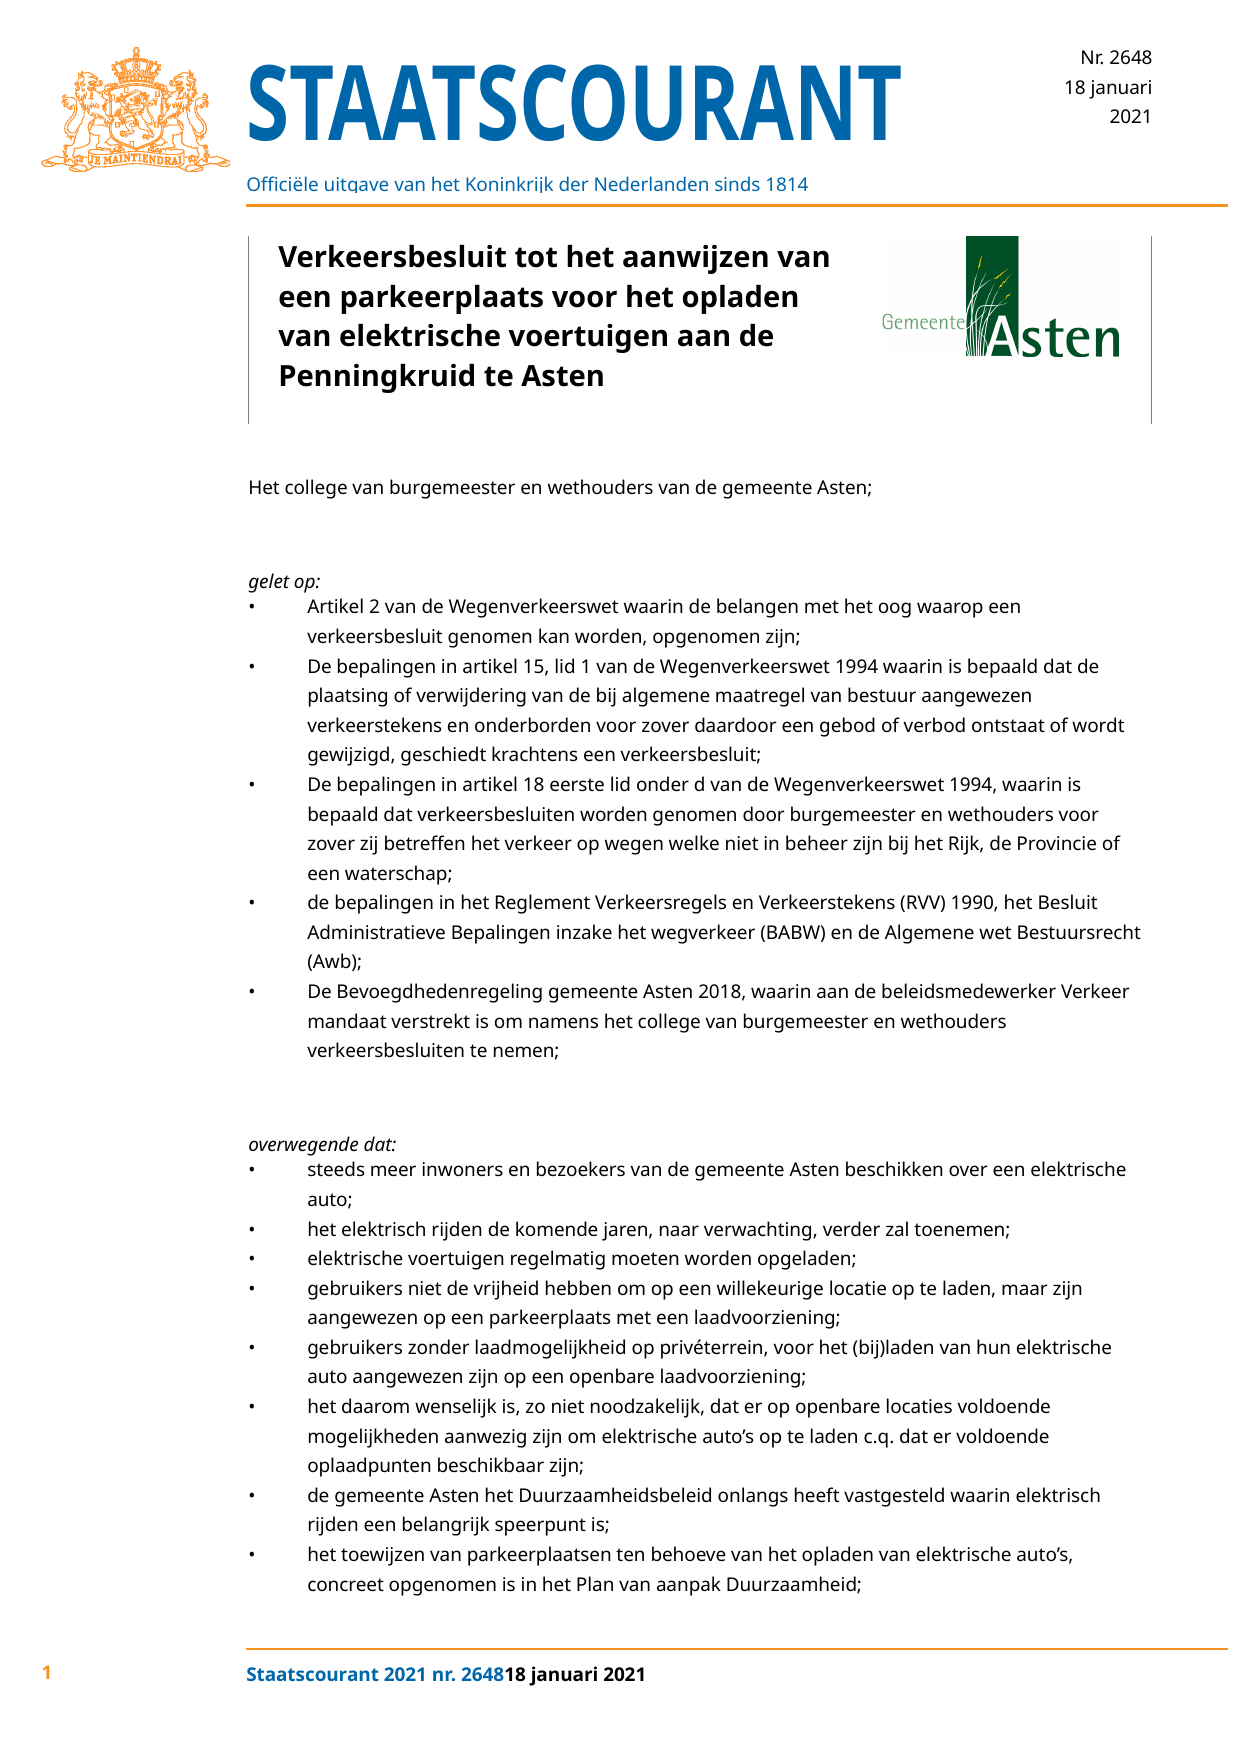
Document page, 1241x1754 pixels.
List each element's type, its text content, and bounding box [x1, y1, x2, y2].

list gebruikers zonder laadmogelijkheid op privéterrein, voor het (bij)laden van hun elektrische auto aangewezen zijn op een openbare laadvoorziening; [248, 1334, 1152, 1389]
list het daarom wenselijk is, zo niet noodzakelijk, dat er op openbare locaties voldoende mogelijkheden aanwezig zijn om elektrische auto’s op te laden c.q. dat er voldoende oplaadpunten beschikbaar zijn; [248, 1393, 1152, 1478]
text gelet op: [248, 568, 1152, 594]
list de gemeente Asten het Duurzaamheidsbeleid onlangs heeft vastgesteld waarin elektrisch rijden een belangrijk speerpunt is; [248, 1482, 1152, 1537]
table_header Verkeersbesluit tot het aanwijzen van een parkeerplaats voor het opladen van elektrische voertuigen aan de Penningkruid te Asten [249, 236, 850, 424]
picture [41, 47, 231, 172]
picture [882, 236, 1119, 357]
list De bepalingen in artikel 18 eerste lid onder d van de Wegenverkeerswet 1994, waarin is bepaald dat verkeersbesluiten worden genomen door burgemeester en wethouders voor zover zij betreffen het verkeer op wegen welke niet in beheer zijn bij het Rijk, de Provincie of een waterschap; [248, 771, 1152, 886]
list Artikel 2 van de Wegenverkeerswet waarin de belangen met het oog waarop een verkeersbesluit genomen kan worden, opgenomen zijn; [248, 594, 1152, 649]
list het elektrisch rijden de komende jaren, naar verwachting, verder zal toenemen; [248, 1216, 1152, 1242]
text overwegende dat: [248, 1131, 1152, 1157]
list elektrische voertuigen regelmatig moeten worden opgeladen; [248, 1245, 1152, 1271]
text Het college van burgemeester en wethouders van de gemeente Asten; [248, 474, 1152, 500]
list het toewijzen van parkeerplaatsen ten behoeve van het opladen van elektrische auto’s, concreet opgenomen is in het Plan van aanpak Duurzaamheid; [248, 1541, 1152, 1597]
list de bepalingen in het Reglement Verkeersregels en Verkeerstekens (RVV) 1990, het Besluit Administratieve Bepalingen inzake het wegverkeer (BABW) en de Algemene wet Bestuursrecht (Awb); [248, 889, 1152, 974]
list gebruikers niet de vrijheid hebben om op een willekeurige locatie op te laden, maar zijn aangewezen op een parkeerplaats met een laadvoorziening; [248, 1275, 1152, 1330]
list De bepalingen in artikel 15, lid 1 van de Wegenverkeerswet 1994 waarin is bepaald dat de plaatsing of verwijdering van de bij algemene maatregel van bestuur aangewezen verkeerstekens en onderborden voor zover daardoor een gebod of verbod ontstaat of wordt gewijzigd, geschiedt krachtens een verkeersbesluit; [248, 653, 1152, 767]
list steeds meer inwoners en bezoekers van de gemeente Asten beschikken over een elektrische auto; [248, 1157, 1152, 1212]
list De Bevoegdhedenregeling gemeente Asten 2018, waarin aan de beleidsmedewerker Verkeer mandaat verstrekt is om namens het college van burgemeester en wethouders verkeersbesluiten te nemen; [248, 978, 1152, 1063]
table_header [850, 236, 1151, 424]
